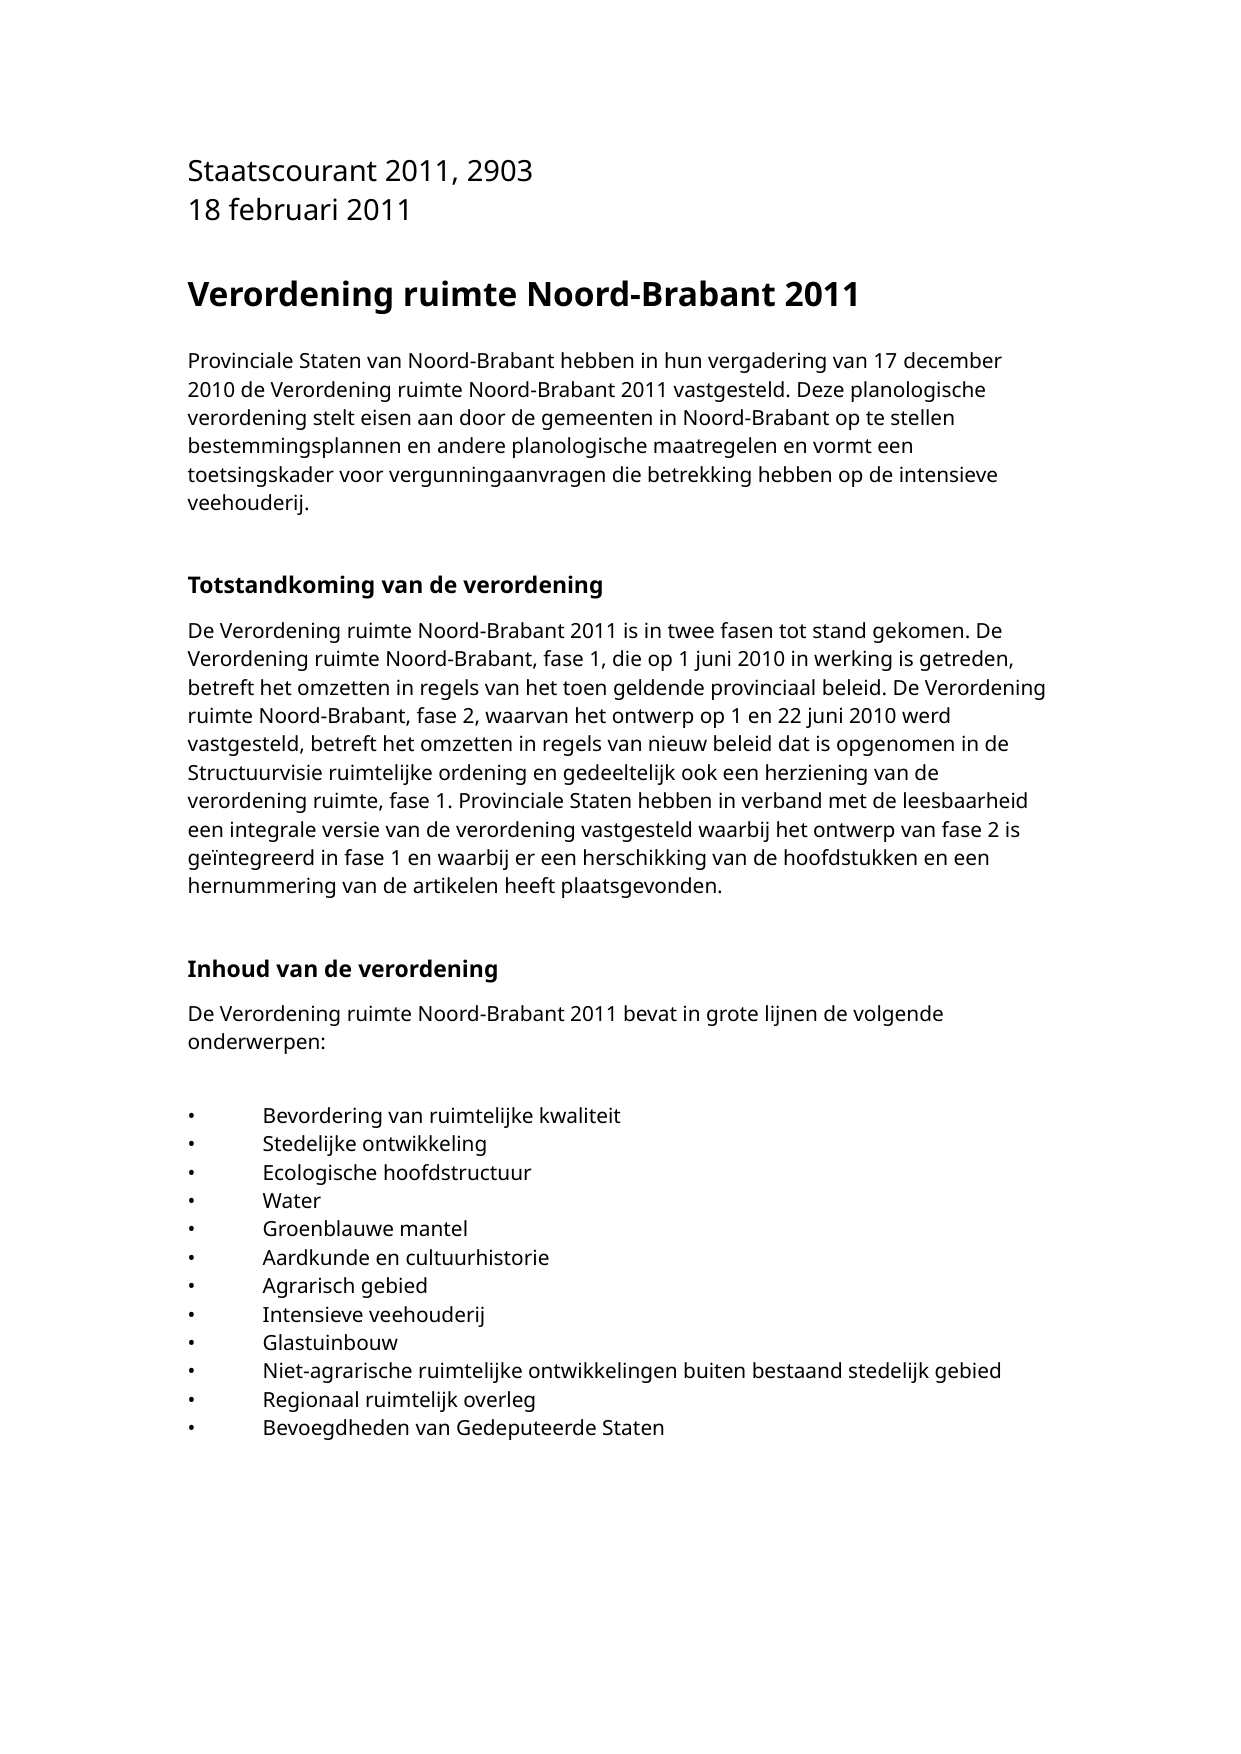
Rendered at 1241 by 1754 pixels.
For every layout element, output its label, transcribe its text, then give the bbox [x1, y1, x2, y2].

list Glastuinbouw [187, 1328, 1053, 1357]
list Ecologische hoofdstructuur [187, 1158, 1053, 1186]
list Niet-agrarische ruimtelijke ontwikkelingen buiten bestaand stedelijk gebied [187, 1357, 1053, 1385]
subtitle Totstandkoming van de verordening [187, 569, 1053, 601]
text Staatscourant 2011, 2903 [187, 150, 1053, 190]
list Intensieve veehouderij [187, 1300, 1053, 1328]
list Aardkunde en cultuurhistorie [187, 1243, 1053, 1271]
list Agrarisch gebied [187, 1271, 1053, 1300]
text Provinciale Staten van Noord-Brabant hebben in hun vergadering van 17 december 2010 de Verordening ruimte Noord-Brabant 2011 vastgesteld. Deze planologische verordening stelt eisen aan door de gemeenten in Noord-Brabant op te stellen bestemmingsplannen en andere planologische maatregelen en vormt een toetsingskader voor vergunningaanvragen die betrekking hebben op de intensieve veehouderij. [187, 346, 1053, 517]
list Water [187, 1186, 1053, 1214]
list Bevordering van ruimtelijke kwaliteit [187, 1101, 1053, 1129]
list Bevoegdheden van Gedeputeerde Staten [187, 1413, 1053, 1442]
list Regionaal ruimtelijk overleg [187, 1385, 1053, 1413]
text De Verordening ruimte Noord-Brabant 2011 is in twee fasen tot stand gekomen. De Verordening ruimte Noord-Brabant, fase 1, die op 1 juni 2010 in werking is getreden, betreft het omzetten in regels van het toen geldende provinciaal beleid. De Verordening ruimte Noord-Brabant, fase 2, waarvan het ontwerp op 1 en 22 juni 2010 werd vastgesteld, betreft het omzetten in regels van nieuw beleid dat is opgenomen in de Structuurvisie ruimtelijke ordening en gedeeltelijk ook een herziening van de verordening ruimte, fase 1. Provinciale Staten hebben in verband met de leesbaarheid een integrale versie van de verordening vastgesteld waarbij het ontwerp van fase 2 is geïntegreerd in fase 1 en waarbij er een herschikking van de hoofdstukken en een hernummering van de artikelen heeft plaatsgevonden. [187, 616, 1053, 900]
list Groenblauwe mantel [187, 1214, 1053, 1243]
text 18 februari 2011 [187, 190, 1053, 229]
subtitle Inhoud van de verordening [187, 953, 1053, 984]
list Stedelijke ontwikkeling [187, 1129, 1053, 1158]
text De Verordening ruimte Noord-Brabant 2011 bevat in grote lijnen de volgende onderwerpen: [187, 999, 1053, 1056]
subtitle Verordening ruimte Noord-Brabant 2011 [187, 271, 1053, 316]
